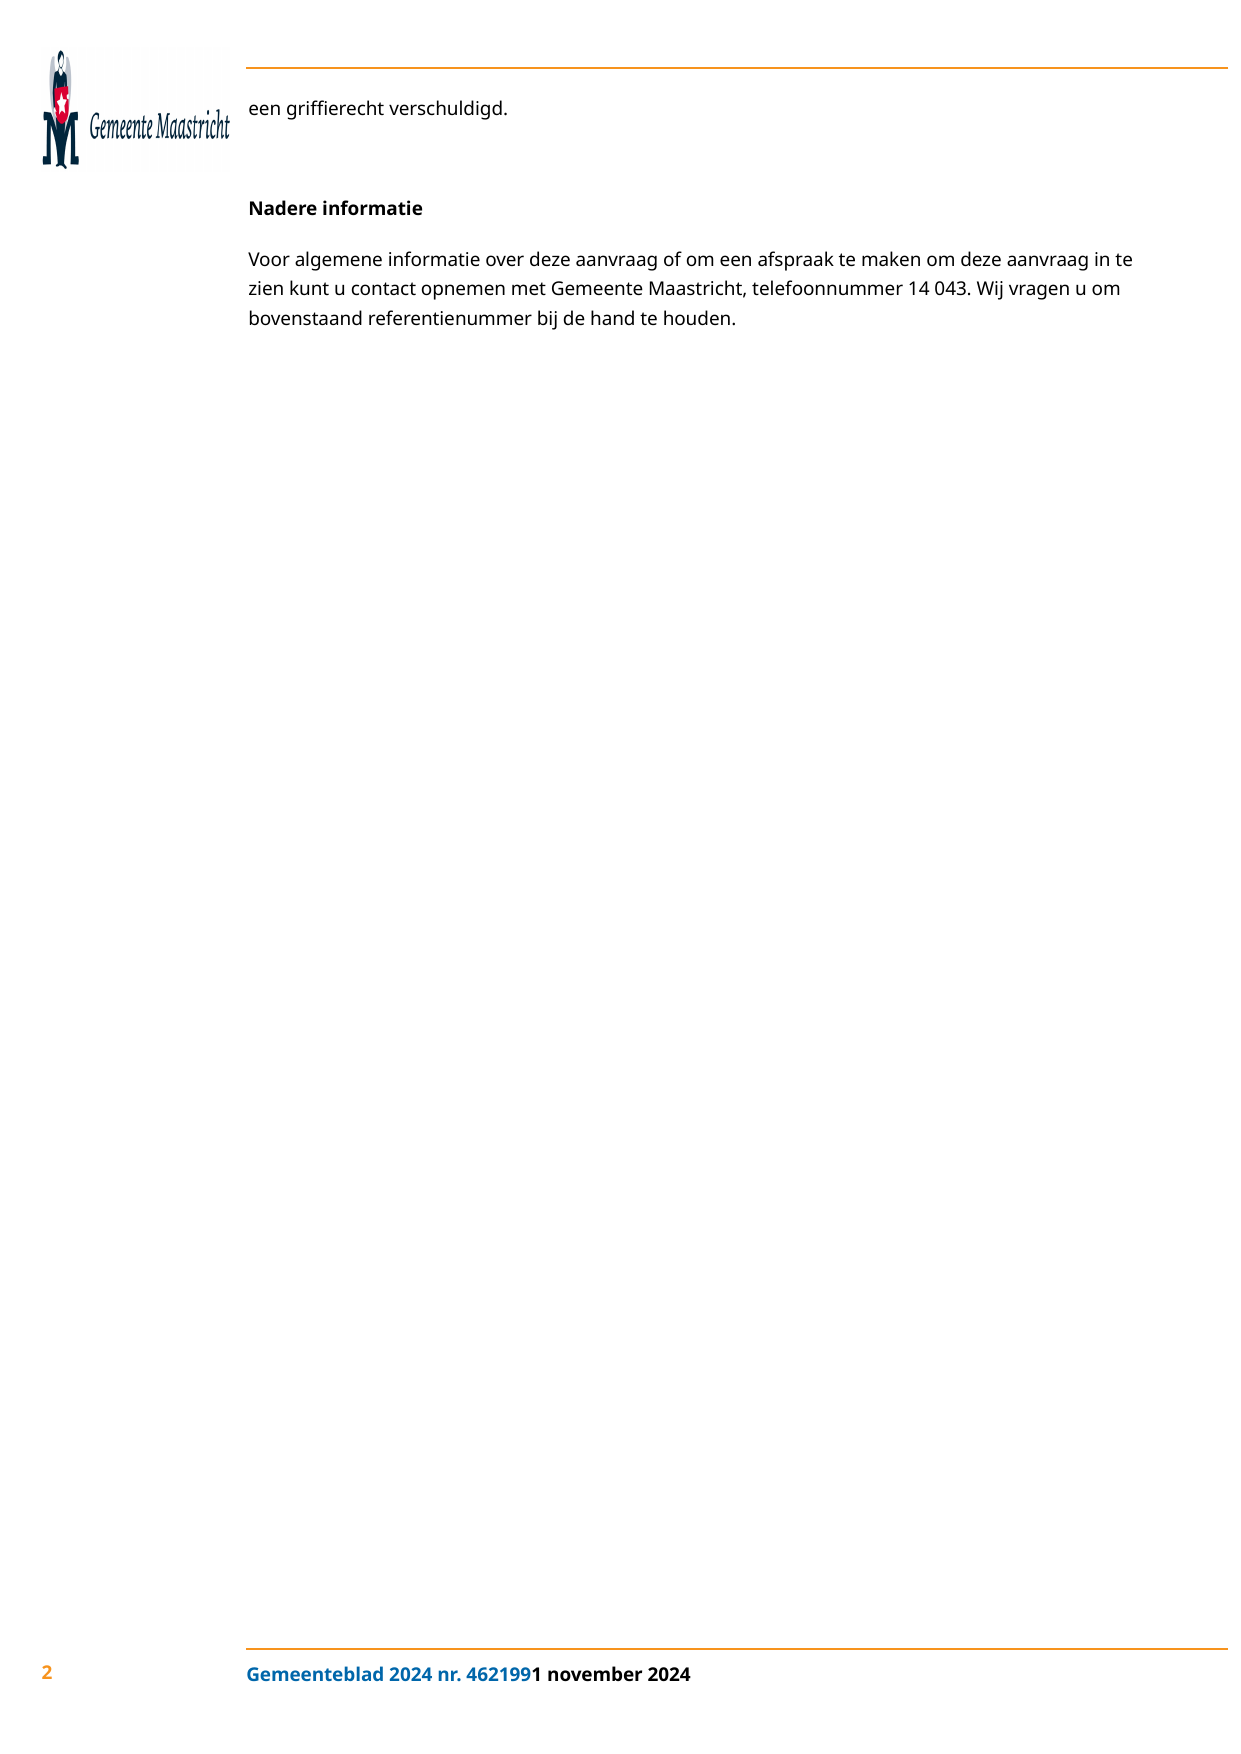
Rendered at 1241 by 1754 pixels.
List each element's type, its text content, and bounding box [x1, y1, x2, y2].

text een griffierecht verschuldigd. [248, 95, 1152, 121]
picture [41, 47, 231, 172]
text Nadere informatie [248, 196, 1152, 221]
text Voor algemene informatie over deze aanvraag of om een afspraak te maken om deze aanvraag in te zien kunt u contact opnemen met Gemeente Maastricht, telefoonnummer 14 043. Wij vragen u om bovenstaand referentienummer bij de hand te houden. [248, 246, 1152, 331]
